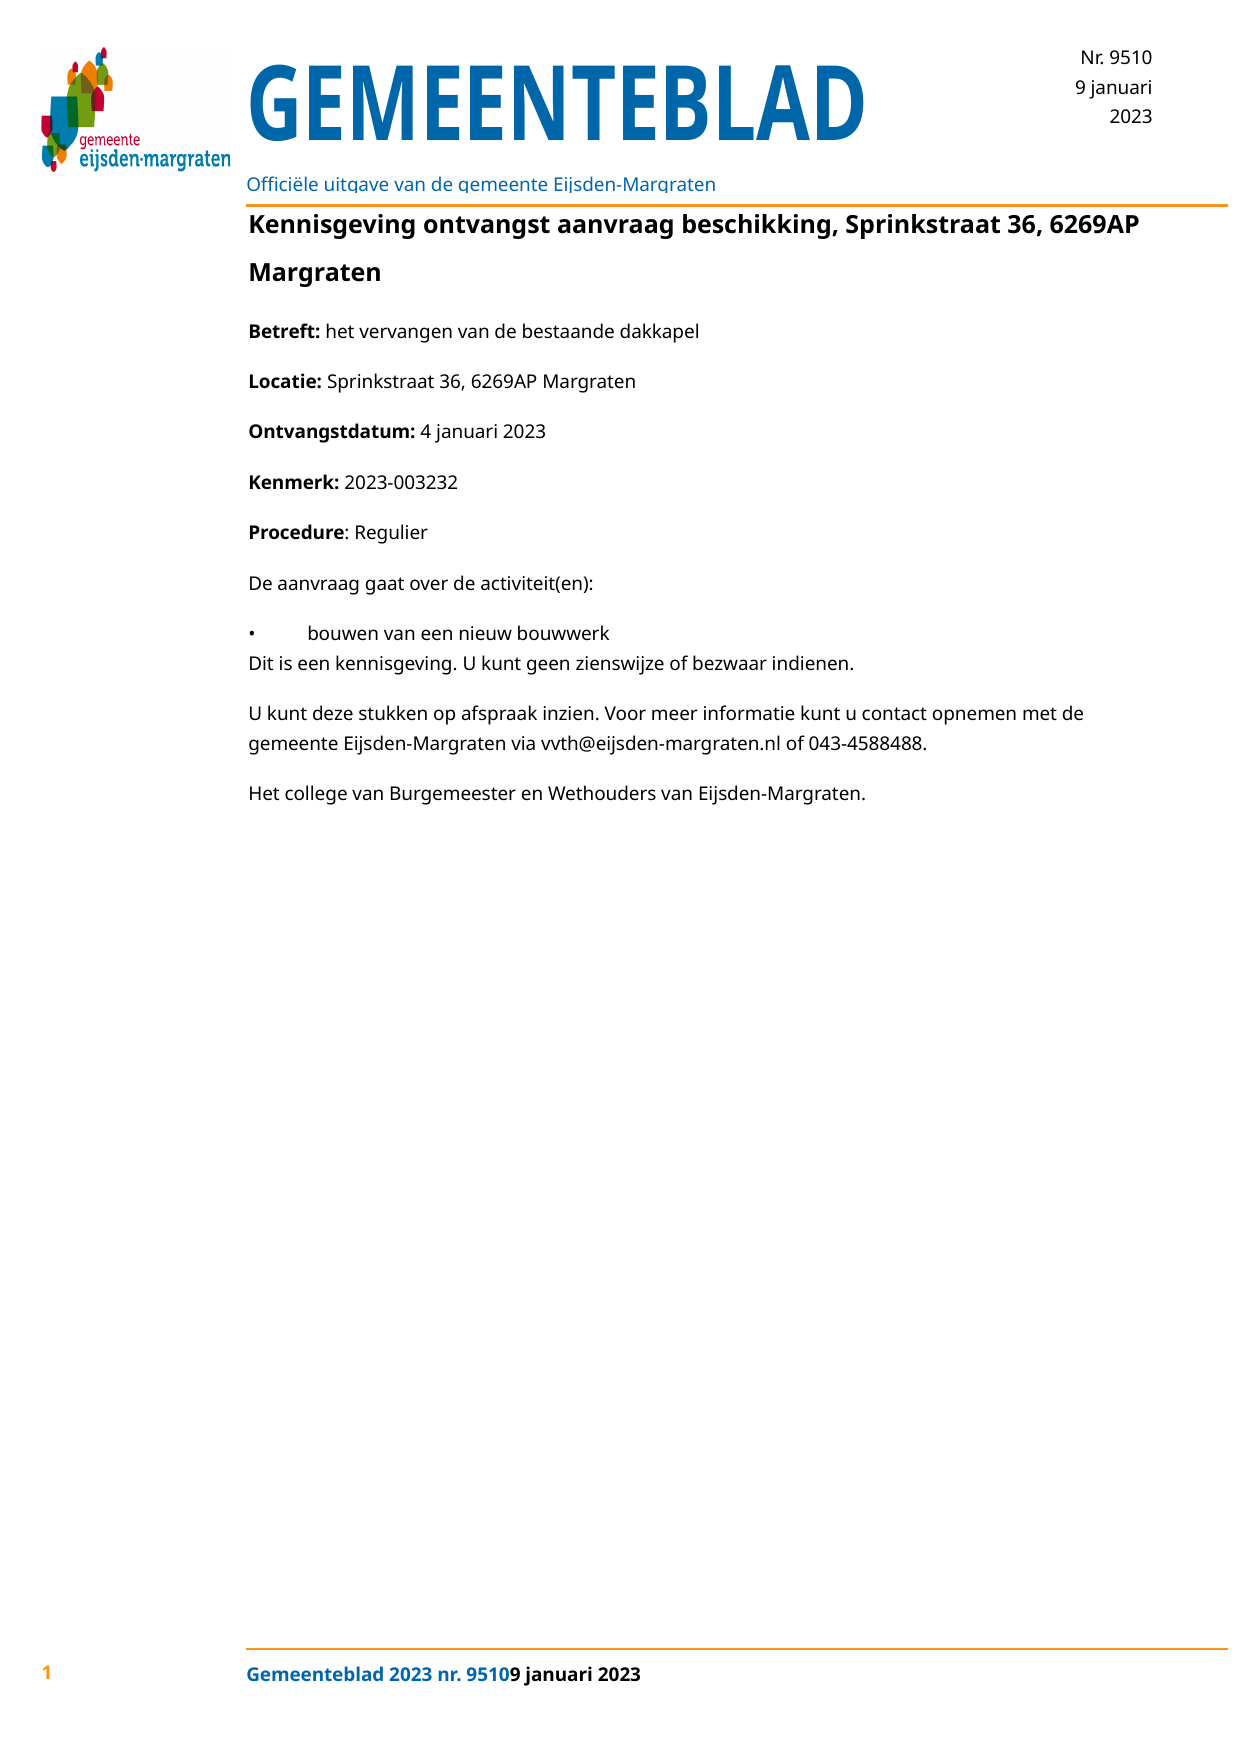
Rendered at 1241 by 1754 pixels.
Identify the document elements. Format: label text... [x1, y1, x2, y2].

text U kunt deze stukken op afspraak inzien. Voor meer informatie kunt u contact opnemen met de gemeente Eijsden-Margraten via vvth@eijsden-margraten.nl of 043-4588488. [248, 700, 1152, 756]
text Kennisgeving ontvangst aanvraag beschikking, Sprinkstraat 36, 6269AP Margraten [248, 207, 1152, 288]
text Procedure: Regulier [248, 519, 1152, 545]
text Ontvangstdatum: 4 januari 2023 [248, 419, 1152, 444]
text Dit is een kennisgeving. U kunt geen zienswijze of bezwaar indienen. [248, 650, 1152, 676]
text Het college van Burgemeester en Wethouders van Eijsden-Margraten. [248, 780, 1152, 806]
text Locatie: Sprinkstraat 36, 6269AP Margraten [248, 368, 1152, 394]
text Betreft: het vervangen van de bestaande dakkapel [248, 318, 1152, 344]
picture [41, 47, 231, 172]
list bouwen van een nieuw bouwwerk [248, 620, 1152, 646]
text Kenmerk: 2023-003232 [248, 469, 1152, 495]
text De aanvraag gaat over de activiteit(en): [248, 570, 1152, 596]
